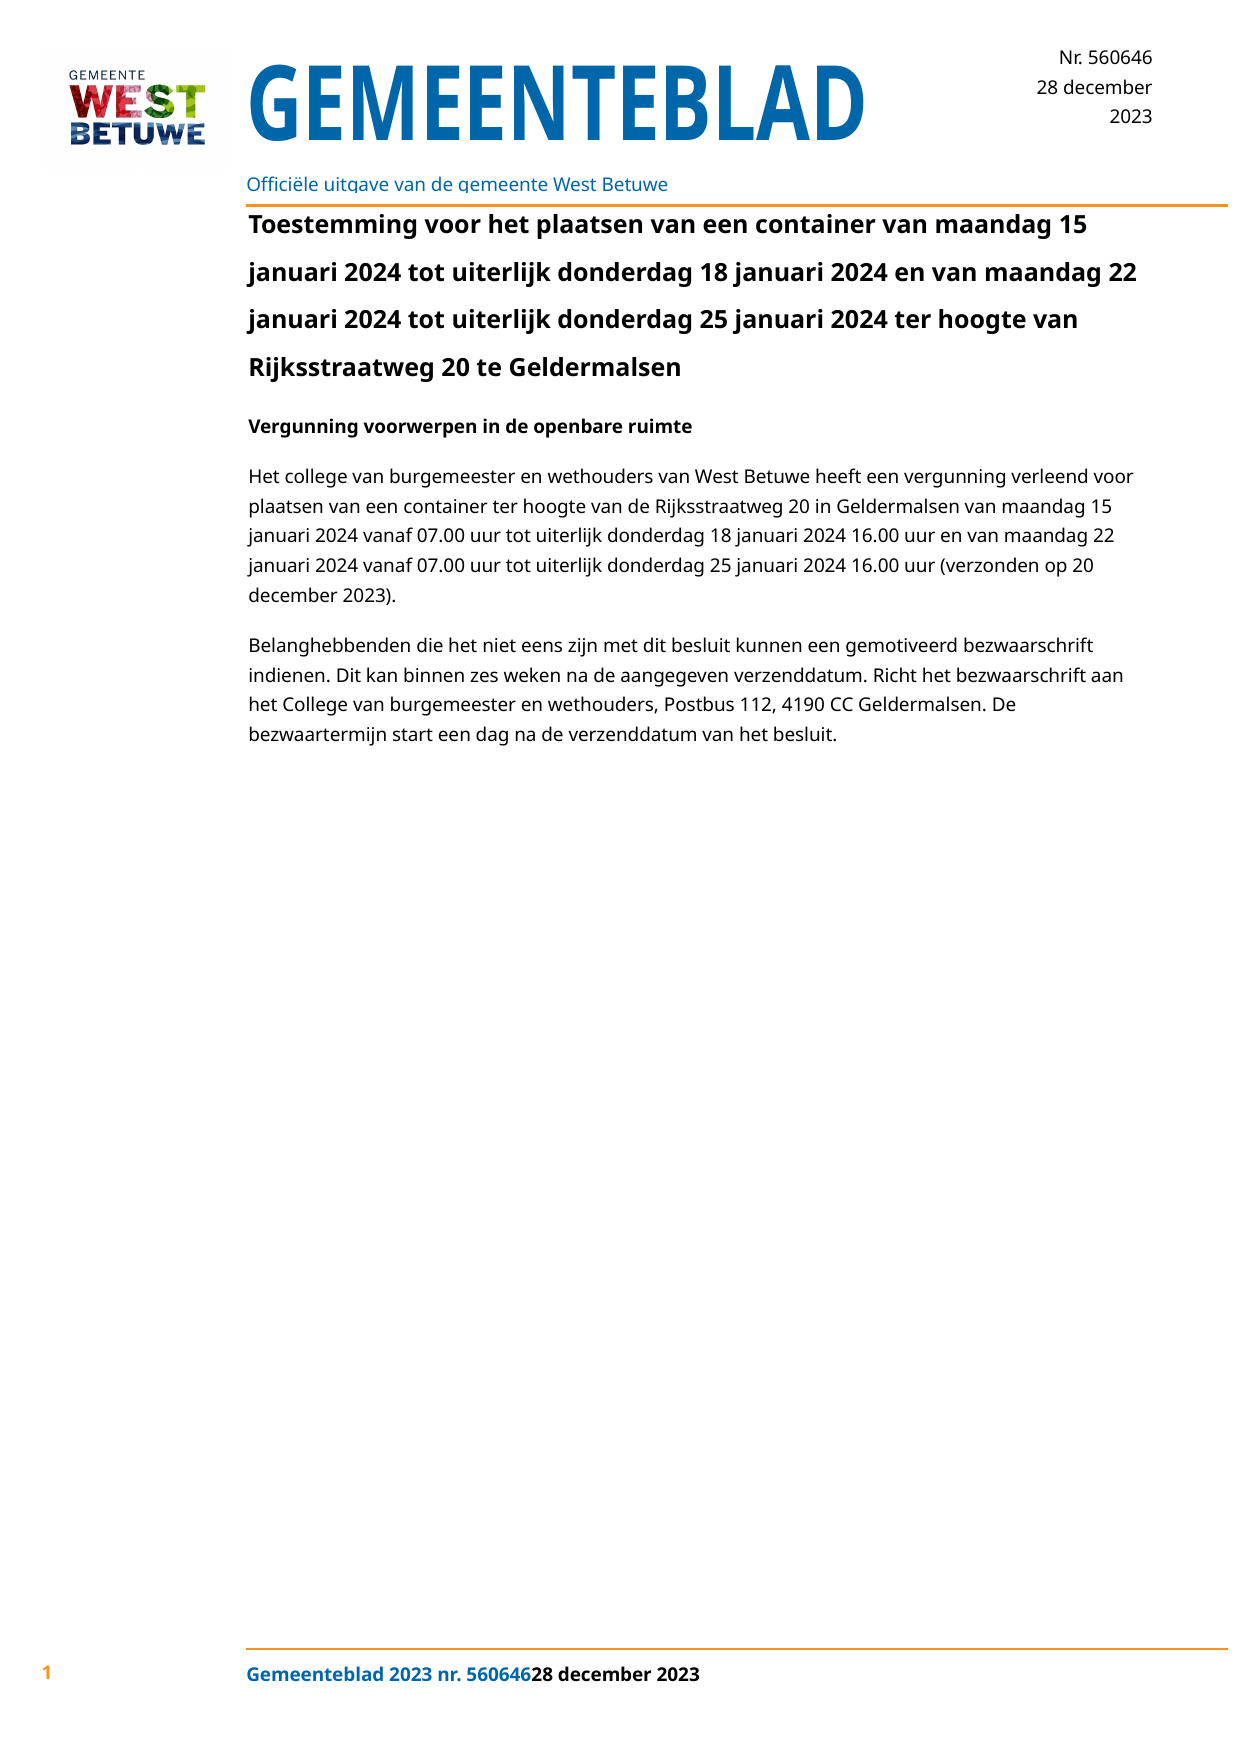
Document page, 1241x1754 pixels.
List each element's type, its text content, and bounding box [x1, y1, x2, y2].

picture [41, 47, 231, 172]
text Belanghebbenden die het niet eens zijn met dit besluit kunnen een gemotiveerd bezwaarschrift indienen. Dit kan binnen zes weken na de aangegeven verzenddatum. Richt het bezwaarschrift aan het College van burgemeester en wethouders, Postbus 112, 4190 CC Geldermalsen. De bezwaartermijn start een dag na de verzenddatum van het besluit. [248, 632, 1152, 747]
text Het college van burgemeester en wethouders van West Betuwe heeft een vergunning verleend voor plaatsen van een container ter hoogte van de Rijksstraatweg 20 in Geldermalsen van maandag 15 januari 2024 vanaf 07.00 uur tot uiterlijk donderdag 18 januari 2024 16.00 uur en van maandag 22 januari 2024 vanaf 07.00 uur tot uiterlijk donderdag 25 januari 2024 16.00 uur (verzonden op 20 december 2023). [248, 463, 1152, 608]
text Vergunning voorwerpen in de openbare ruimte [248, 413, 1152, 439]
text Toestemming voor het plaatsen van een container van maandag 15 januari 2024 tot uiterlijk donderdag 18 januari 2024 en van maandag 22 januari 2024 tot uiterlijk donderdag 25 januari 2024 ter hoogte van Rijksstraatweg 20 te Geldermalsen [248, 207, 1152, 384]
